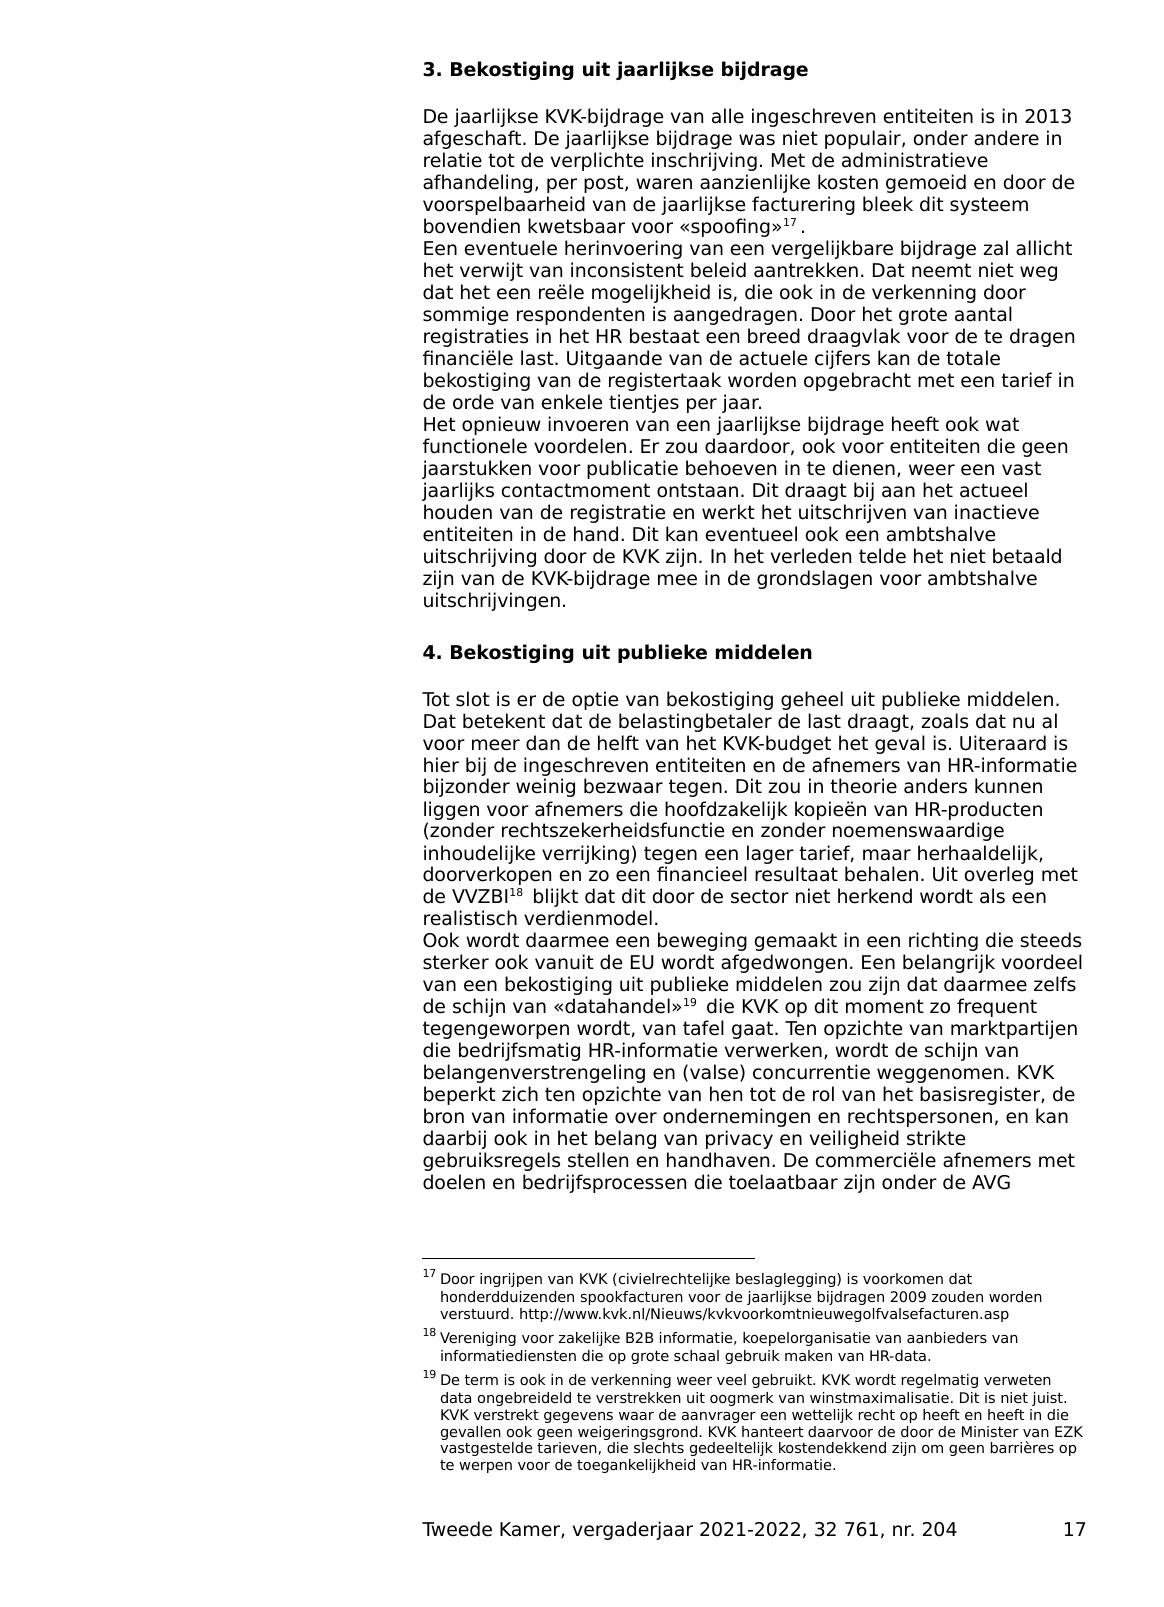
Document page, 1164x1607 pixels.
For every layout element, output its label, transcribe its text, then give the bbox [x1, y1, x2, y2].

text Ook wordt daarmee een beweging gemaakt in een richting die steeds sterker ook vanuit de EU wordt afgedwongen. Een belangrijk voordeel van een bekostiging uit publieke middelen zou zijn dat daarmee zelfs de schijn van «datahandel» die KVK op dit moment zo frequent tegengeworpen wordt, van tafel gaat. Ten opzichte van marktpartijen die bedrijfsmatig HR-informatie verwerken, wordt de schijn van belangenverstrengeling en (valse) concurrentie weggenomen. KVK beperkt zich ten opzichte van hen tot de rol van het basisregister, de bron van informatie over ondernemingen en rechtspersonen, en kan daarbij ook in het belang van privacy en veiligheid strikte gebruiksregels stellen en handhaven. De commerciële afnemers met doelen en bedrijfsprocessen die toelaatbaar zijn onder de AVG [422, 930, 1087, 1194]
text Door ingrijpen van KVK (civielrechtelijke beslaglegging) is voorkomen dat honderdduizenden spookfacturen voor de jaarlijkse bijdragen 2009 zouden worden verstuurd. http://www.kvk.nl/Nieuws/kvkvoorkomtnieuwegolfvalsefacturen.asp [422, 1267, 1087, 1323]
text De term is ook in de verkenning weer veel gebruikt. KVK wordt regelmatig verweten data ongebreideld te verstrekken uit oogmerk van winstmaximalisatie. Dit is niet juist. KVK verstrekt gegevens waar de aanvrager een wettelijk recht op heeft en heeft in die gevallen ook geen weigeringsgrond. KVK hanteert daarvoor de door de Minister van EZK vastgestelde tarieven, die slechts gedeeltelijk kostendekkend zijn om geen barrières op te werpen voor de toegankelijkheid van HR-informatie. [422, 1368, 1087, 1474]
subtitle 3. Bekostiging uit jaarlijkse bijdrage [422, 59, 1087, 81]
text Een eventuele herinvoering van een vergelijkbare bijdrage zal allicht het verwijt van inconsistent beleid aantrekken. Dat neemt niet weg dat het een reële mogelijkheid is, die ook in de verkenning door sommige respondenten is aangedragen. Door het grote aantal registraties in het HR bestaat een breed draagvlak voor de te dragen financiële last. Uitgaande van de actuele cijfers kan de totale bekostiging van de registertaak worden opgebracht met een tarief in de orde van enkele tientjes per jaar. [422, 238, 1087, 414]
text Vereniging voor zakelijke B2B informatie, koepelorganisatie van aanbieders van informatiediensten die op grote schaal gebruik maken van HR-data. [422, 1326, 1087, 1365]
text Het opnieuw invoeren van een jaarlijkse bijdrage heeft ook wat functionele voordelen. Er zou daardoor, ook voor entiteiten die geen jaarstukken voor publicatie behoeven in te dienen, weer een vast jaarlijks contactmoment ontstaan. Dit draagt bij aan het actueel houden van de registratie en werkt het uitschrijven van inactieve entiteiten in de hand. Dit kan eventueel ook een ambtshalve uitschrijving door de KVK zijn. In het verleden telde het niet betaald zijn van de KVK-bijdrage mee in de grondslagen voor ambtshalve uitschrijvingen. [422, 414, 1087, 612]
text De jaarlijkse KVK-bijdrage van alle ingeschreven entiteiten is in 2013 afgeschaft. De jaarlijkse bijdrage was niet populair, onder andere in relatie tot de verplichte inschrijving. Met de administratieve afhandeling, per post, waren aanzienlijke kosten gemoeid en door de voorspelbaarheid van de jaarlijkse facturering bleek dit systeem bovendien kwetsbaar voor «spoofing». [422, 106, 1087, 238]
text Tot slot is er de optie van bekostiging geheel uit publieke middelen. Dat betekent dat de belastingbetaler de last draagt, zoals dat nu al voor meer dan de helft van het KVK-budget het geval is. Uiteraard is hier bij de ingeschreven entiteiten en de afnemers van HR-informatie bijzonder weinig bezwaar tegen. Dit zou in theorie anders kunnen liggen voor afnemers die hoofdzakelijk kopieën van HR-producten (zonder rechtszekerheidsfunctie en zonder noemenswaardige inhoudelijke verrijking) tegen een lager tarief, maar herhaaldelijk, doorverkopen en zo een financieel resultaat behalen. Uit overleg met de VVZBI blijkt dat dit door de sector niet herkend wordt als een realistisch verdienmodel. [422, 688, 1087, 930]
subtitle 4. Bekostiging uit publieke middelen [422, 642, 1087, 663]
